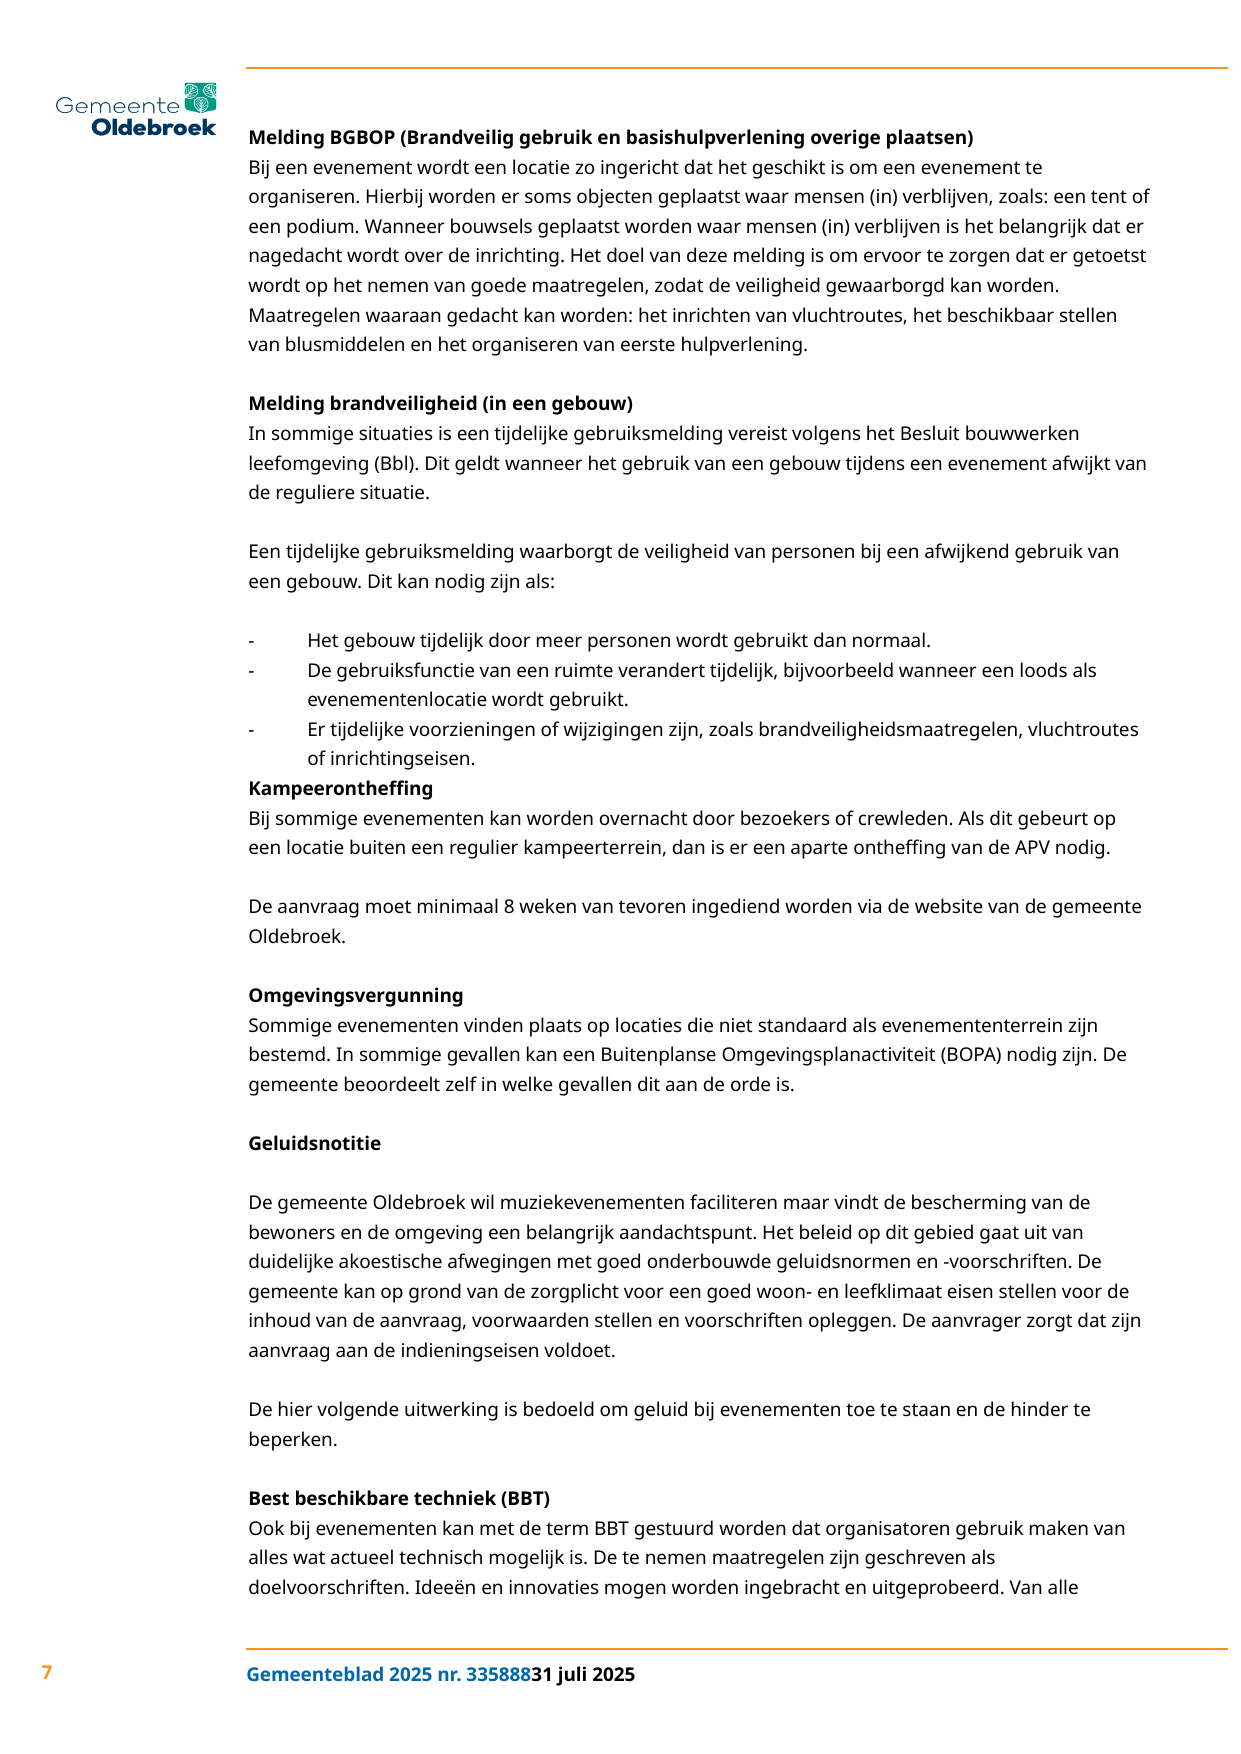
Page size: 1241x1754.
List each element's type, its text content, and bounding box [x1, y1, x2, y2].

list Het gebouw tijdelijk door meer personen wordt gebruikt dan normaal. [248, 627, 1152, 653]
text Kampeerontheffing [248, 775, 1152, 801]
text In sommige situaties is een tijdelijke gebruiksmelding vereist volgens het Besluit bouwwerken leefomgeving (Bbl). Dit geldt wanneer het gebruik van een gebouw tijdens een evenement afwijkt van de reguliere situatie. [248, 420, 1152, 505]
text Geluidsnotitie [248, 1130, 1152, 1156]
text Bij sommige evenementen kan worden overnacht door bezoekers of crewleden. Als dit gebeurt op een locatie buiten een regulier kampeerterrein, dan is er een aparte ontheffing van de APV nodig. [248, 805, 1152, 860]
text Best beschikbare techniek (BBT) [248, 1485, 1152, 1511]
text Omgevingsvergunning [248, 982, 1152, 1008]
text Een tijdelijke gebruiksmelding waarborgt de veiligheid van personen bij een afwijkend gebruik van een gebouw. Dit kan nodig zijn als: [248, 538, 1152, 594]
picture [41, 47, 231, 172]
list De gebruiksfunctie van een ruimte verandert tijdelijk, bijvoorbeeld wanneer een loods als evenementenlocatie wordt gebruikt. [248, 657, 1152, 712]
text Melding brandveiligheid (in een gebouw) [248, 391, 1152, 416]
text De gemeente Oldebroek wil muziekevenementen faciliteren maar vindt de bescherming van de bewoners en de omgeving een belangrijk aandachtspunt. Het beleid op dit gebied gaat uit van duidelijke akoestische afwegingen met goed onderbouwde geluidsnormen en -voorschriften. De gemeente kan op grond van de zorgplicht voor een goed woon- en leefklimaat eisen stellen voor de inhoud van de aanvraag, voorwaarden stellen en voorschriften opleggen. De aanvrager zorgt dat zijn aanvraag aan de indieningseisen voldoet. [248, 1189, 1152, 1363]
text De hier volgende uitwerking is bedoeld om geluid bij evenementen toe te staan en de hinder te beperken. [248, 1396, 1152, 1452]
text Bij een evenement wordt een locatie zo ingericht dat het geschikt is om een evenement te organiseren. Hierbij worden er soms objecten geplaatst waar mensen (in) verblijven, zoals: een tent of een podium. Wanneer bouwsels geplaatst worden waar mensen (in) verblijven is het belangrijk dat er nagedacht wordt over de inrichting. Het doel van deze melding is om ervoor te zorgen dat er getoetst wordt op het nemen van goede maatregelen, zodat de veiligheid gewaarborgd kan worden. Maatregelen waaraan gedacht kan worden: het inrichten van vluchtroutes, het beschikbaar stellen van blusmiddelen en het organiseren van eerste hulpverlening. [248, 154, 1152, 357]
text Ook bij evenementen kan met de term BBT gestuurd worden dat organisatoren gebruik maken van alles wat actueel technisch mogelijk is. De te nemen maatregelen zijn geschreven als doelvoorschriften. Ideeën en innovaties mogen worden ingebracht en uitgeprobeerd. Van alle [248, 1515, 1152, 1600]
text Melding BGBOP (Brandveilig gebruik en basishulpverlening overige plaatsen) [248, 124, 1152, 150]
text Sommige evenementen vinden plaats op locaties die niet standaard als evenemententerrein zijn bestemd. In sommige gevallen kan een Buitenplanse Omgevingsplanactiviteit (BOPA) nodig zijn. De gemeente beoordeelt zelf in welke gevallen dit aan de orde is. [248, 1012, 1152, 1097]
list Er tijdelijke voorzieningen of wijzigingen zijn, zoals brandveiligheidsmaatregelen, vluchtroutes of inrichtingseisen. [248, 716, 1152, 771]
text De aanvraag moet minimaal 8 weken van tevoren ingediend worden via de website van de gemeente Oldebroek. [248, 893, 1152, 949]
